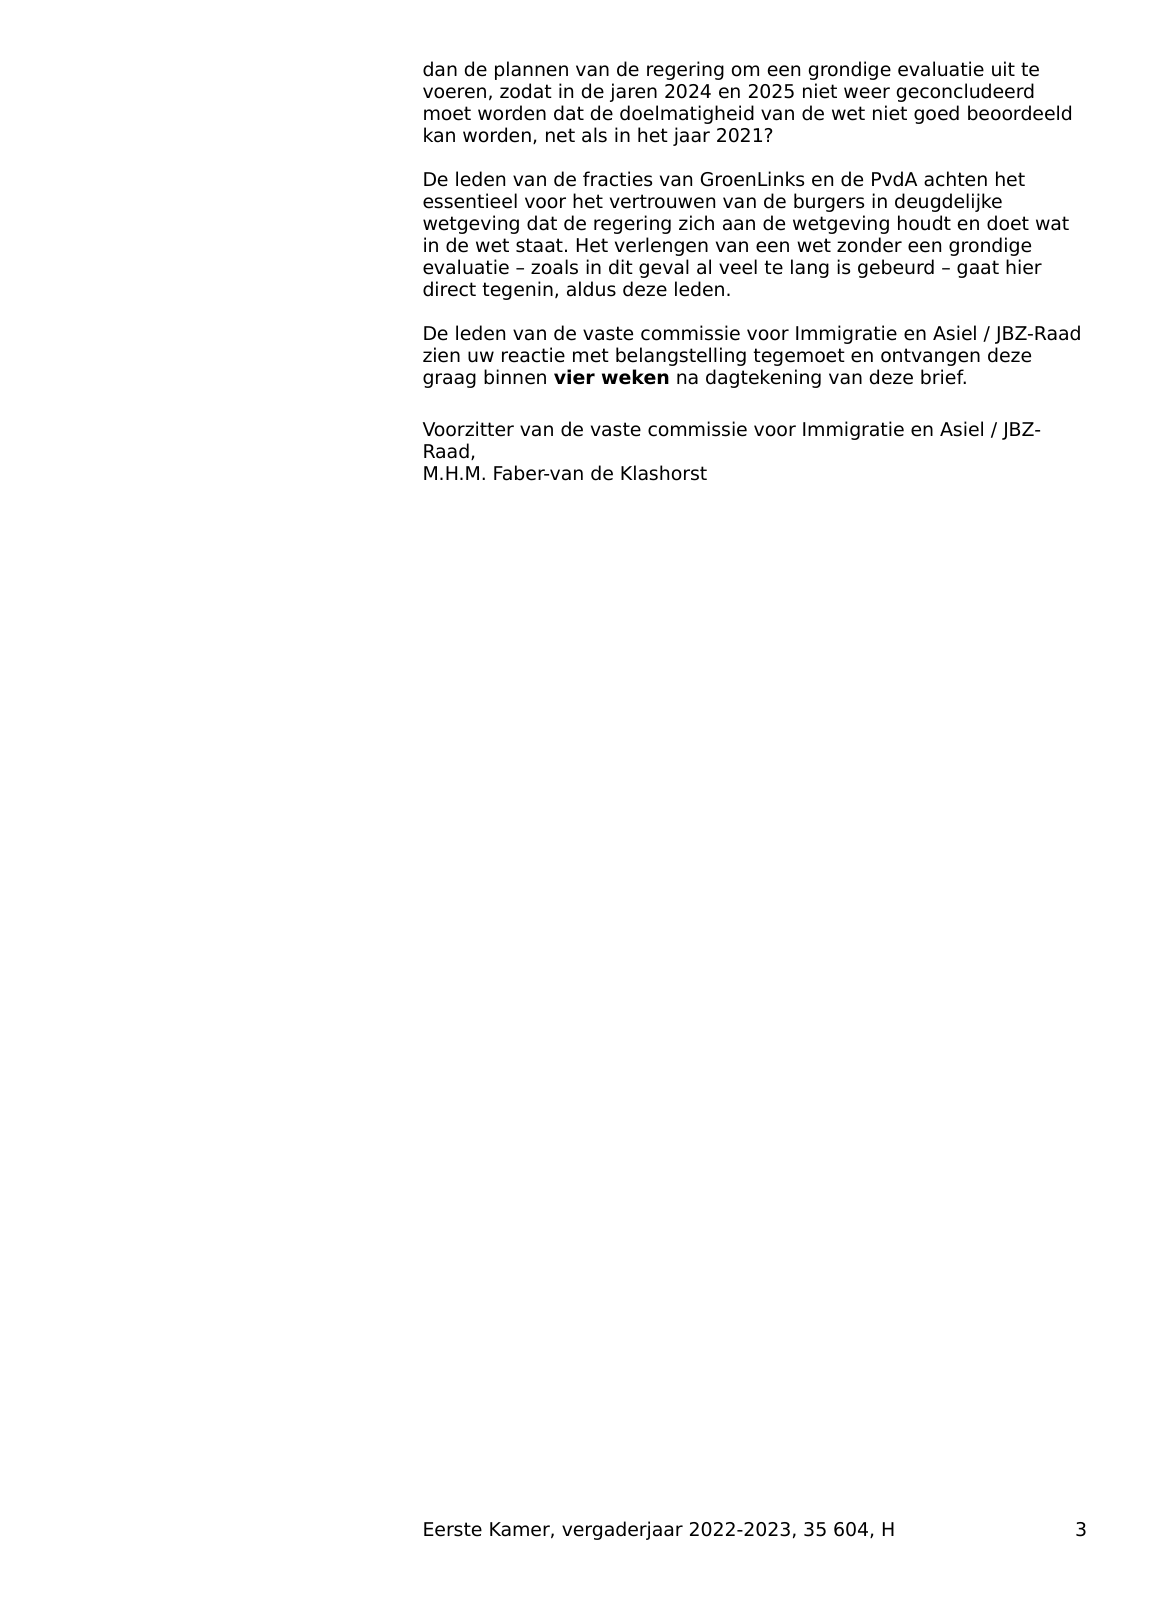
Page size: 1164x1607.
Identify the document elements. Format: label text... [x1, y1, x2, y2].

text dan de plannen van de regering om een grondige evaluatie uit te voeren, zodat in de jaren 2024 en 2025 niet weer geconcludeerd moet worden dat de doelmatigheid van de wet niet goed beoordeeld kan worden, net als in het jaar 2021? [422, 59, 1087, 147]
text De leden van de fracties van GroenLinks en de PvdA achten het essentieel voor het vertrouwen van de burgers in deugdelijke wetgeving dat de regering zich aan de wetgeving houdt en doet wat in de wet staat. Het verlengen van een wet zonder een grondige evaluatie – zoals in dit geval al veel te lang is gebeurd – gaat hier direct tegenin, aldus deze leden. [422, 169, 1087, 301]
text De leden van de vaste commissie voor Immigratie en Asiel / JBZ-Raad zien uw reactie met belangstelling tegemoet en ontvangen deze graag binnen vier weken na dagtekening van deze brief. [422, 323, 1087, 389]
text Voorzitter van de vaste commissie voor Immigratie en Asiel / JBZ-Raad, M.H.M. Faber-van de Klashorst [422, 419, 1087, 485]
